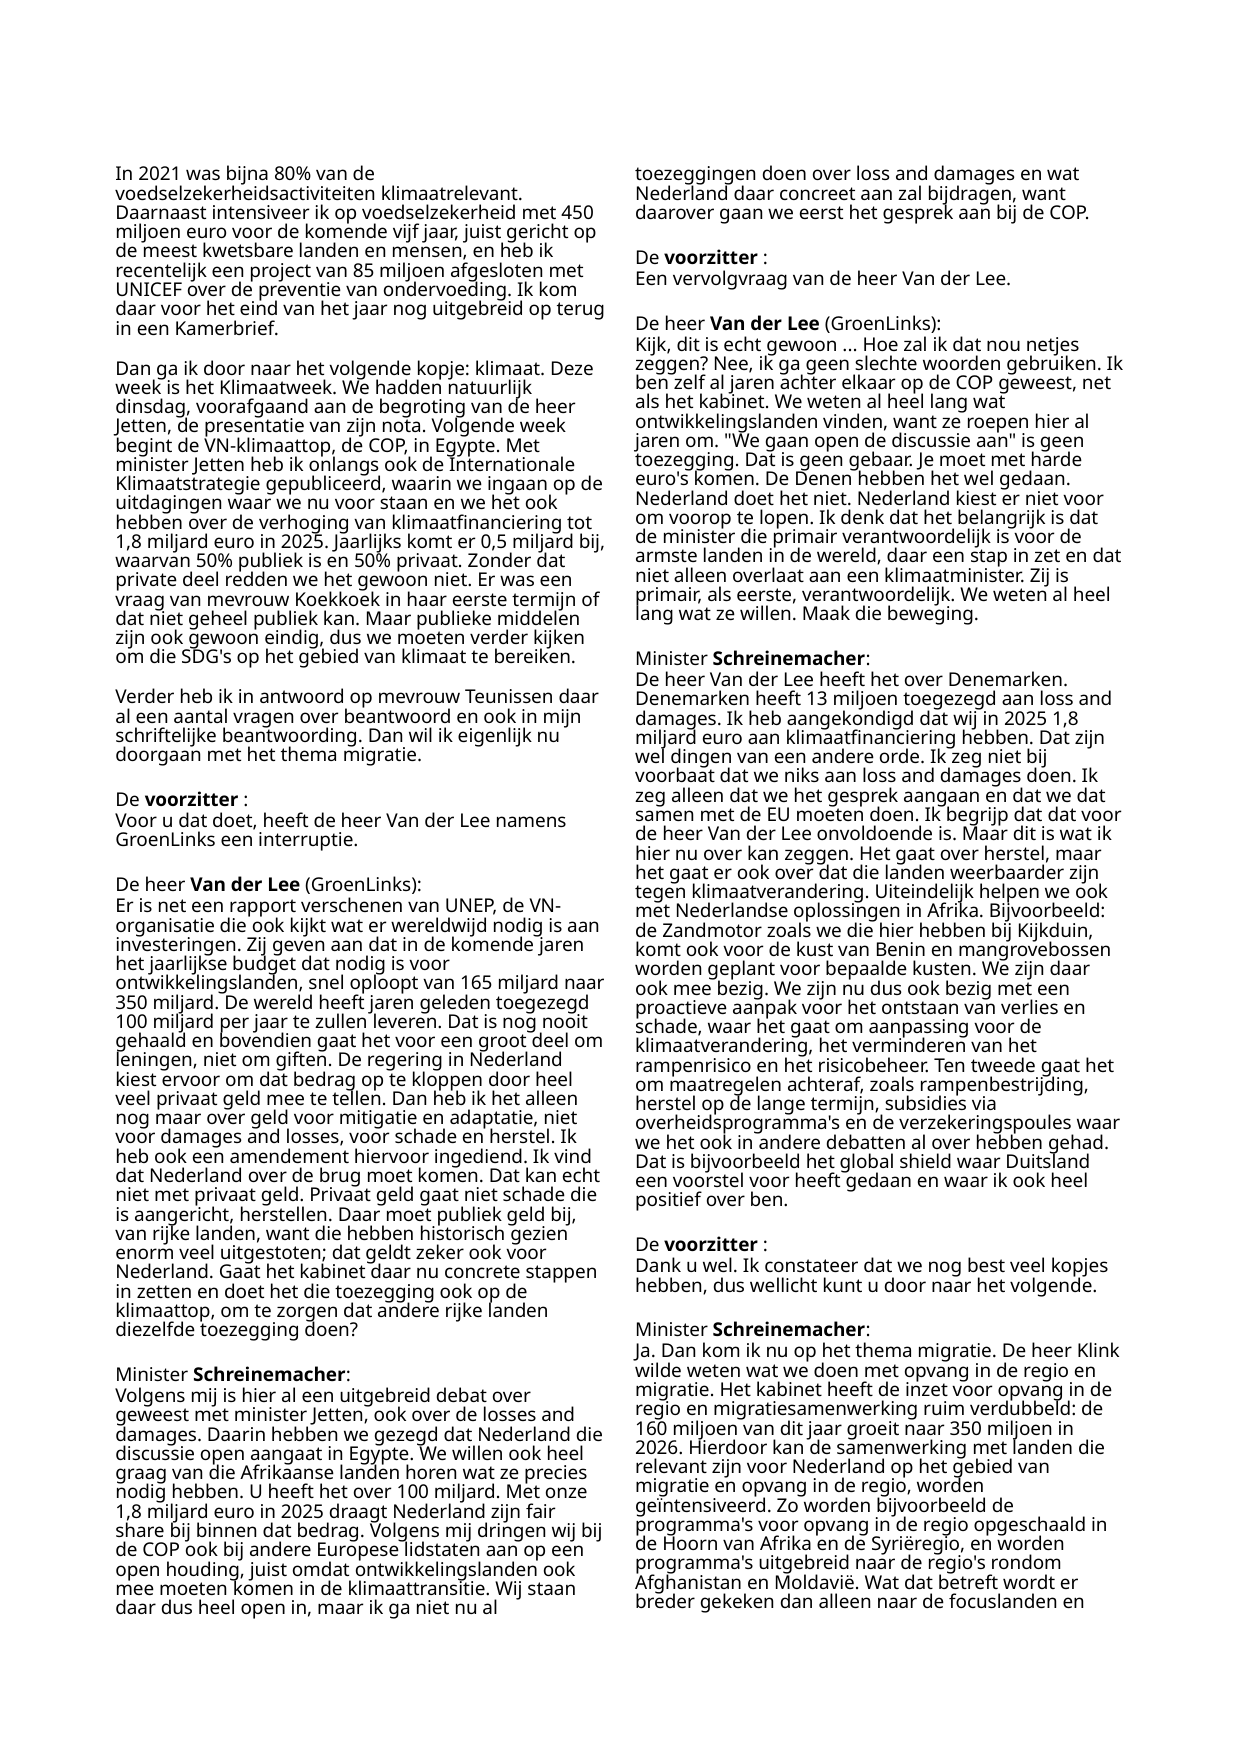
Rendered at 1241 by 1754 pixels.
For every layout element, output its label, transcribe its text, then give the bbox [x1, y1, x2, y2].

text Kijk, dit is echt gewoon ... Hoe zal ik dat nou netjes zeggen? Nee, ik ga geen slechte woorden gebruiken. Ik ben zelf al jaren achter elkaar op de COP geweest, net als het kabinet. We weten al heel lang wat ontwikkelingslanden vinden, want ze roepen hier al jaren om. "We gaan open de discussie aan" is geen toezegging. Dat is geen gebaar. Je moet met harde euro's komen. De Denen hebben het wel gedaan. Nederland doet het niet. Nederland kiest er niet voor om voorop te lopen. Ik denk dat het belangrijk is dat de minister die primair verantwoordelijk is voor de armste landen in de wereld, daar een stap in zet en dat niet alleen overlaat aan een klimaatminister. Zij is primair, als eerste, verantwoordelijk. We weten al heel lang wat ze willen. Maak die beweging. [635, 336, 1125, 624]
text In 2021 was bijna 80% van de voedselzekerheidsactiviteiten klimaatrelevant. Daarnaast intensiveer ik op voedselzekerheid met 450 miljoen euro voor de komende vijf jaar, juist gericht op de meest kwetsbare landen en mensen, en heb ik recentelijk een project van 85 miljoen afgesloten met UNICEF over de preventie van ondervoeding. Ik kom daar voor het eind van het jaar nog uitgebreid op terug in een Kamerbrief. [115, 165, 605, 339]
text Verder heb ik in antwoord op mevrouw Teunissen daar al een aantal vragen over beantwoord en ook in mijn schriftelijke beantwoording. Dan wil ik eigenlijk nu doorgaan met het thema migratie. [115, 688, 605, 766]
text Voor u dat doet, heeft de heer Van der Lee namens GroenLinks een interruptie. [115, 812, 605, 851]
text Een vervolgvraag van de heer Van der Lee. [635, 270, 1125, 289]
text Minister Schreinemacher: [115, 1361, 605, 1387]
text Minister Schreinemacher: [635, 1317, 1125, 1342]
text De voorzitter : [115, 786, 605, 812]
text De voorzitter : [635, 1232, 1125, 1257]
text toezeggingen doen over loss and damages en wat Nederland daar concreet aan zal bijdragen, want daarover gaan we eerst het gesprek aan bij de COP. [635, 165, 1125, 223]
text Dank u wel. Ik constateer dat we nog best veel kopjes hebben, dus wellicht kunt u door naar het volgende. [635, 1257, 1125, 1296]
text Minister Schreinemacher: [635, 645, 1125, 671]
text De heer Van der Lee heeft het over Denemarken. Denemarken heeft 13 miljoen toegezegd aan loss and damages. Ik heb aangekondigd dat wij in 2025 1,8 miljard euro aan klimaatfinanciering hebben. Dat zijn wel dingen van een andere orde. Ik zeg niet bij voorbaat dat we niks aan loss and damages doen. Ik zeg alleen dat we het gesprek aangaan en dat we dat samen met de EU moeten doen. Ik begrijp dat dat voor de heer Van der Lee onvoldoende is. Maar dit is wat ik hier nu over kan zeggen. Het gaat over herstel, maar het gaat er ook over dat die landen weerbaarder zijn tegen klimaatverandering. Uiteindelijk helpen we ook met Nederlandse oplossingen in Afrika. Bijvoorbeeld: de Zandmotor zoals we die hier hebben bij Kijkduin, komt ook voor de kust van Benin en mangrovebossen worden geplant voor bepaalde kusten. We zijn daar ook mee bezig. We zijn nu dus ook bezig met een proactieve aanpak voor het ontstaan van verlies en schade, waar het gaat om aanpassing voor de klimaatverandering, het verminderen van het rampenrisico en het risicobeheer. Ten tweede gaat het om maatregelen achteraf, zoals rampenbestrijding, herstel op de lange termijn, subsidies via overheidsprogramma's en de verzekeringspoules waar we het ook in andere debatten al over hebben gehad. Dat is bijvoorbeeld het global shield waar Duitsland een voorstel voor heeft gedaan en waar ik ook heel positief over ben. [635, 671, 1125, 1211]
text Dan ga ik door naar het volgende kopje: klimaat. Deze week is het Klimaatweek. We hadden natuurlijk dinsdag, voorafgaand aan de begroting van de heer Jetten, de presentatie van zijn nota. Volgende week begint de VN-klimaattop, de COP, in Egypte. Met minister Jetten heb ik onlangs ook de Internationale Klimaatstrategie gepubliceerd, waarin we ingaan op de uitdagingen waar we nu voor staan en we het ook hebben over de verhoging van klimaatfinanciering tot 1,8 miljard euro in 2025. Jaarlijks komt er 0,5 miljard bij, waarvan 50% publiek is en 50% privaat. Zonder dat private deel redden we het gewoon niet. Er was een vraag van mevrouw Koekkoek in haar eerste termijn of dat niet geheel publiek kan. Maar publieke middelen zijn ook gewoon eindig, dus we moeten verder kijken om die SDG's op het gebied van klimaat te bereiken. [115, 359, 605, 668]
text De voorzitter : [635, 244, 1125, 270]
text De heer Van der Lee (GroenLinks): [635, 310, 1125, 336]
text Volgens mij is hier al een uitgebreid debat over geweest met minister Jetten, ook over de losses and damages. Daarin hebben we gezegd dat Nederland die discussie open aangaat in Egypte. We willen ook heel graag van die Afrikaanse landen horen wat ze precies nodig hebben. U heeft het over 100 miljard. Met onze 1,8 miljard euro in 2025 draagt Nederland zijn fair share bij binnen dat bedrag. Volgens mij dringen wij bij de COP ook bij andere Europese lidstaten aan op een open houding, juist omdat ontwikkelingslanden ook mee moeten komen in de klimaattransitie. Wij staan daar dus heel open in, maar ik ga niet nu al [115, 1387, 605, 1618]
text De heer Van der Lee (GroenLinks): [115, 872, 605, 897]
text Ja. Dan kom ik nu op het thema migratie. De heer Klink wilde weten wat we doen met opvang in de regio en migratie. Het kabinet heeft de inzet voor opvang in de regio en migratiesamenwerking ruim verdubbeld: de 160 miljoen van dit jaar groeit naar 350 miljoen in 2026. Hierdoor kan de samenwerking met landen die relevant zijn voor Nederland op het gebied van migratie en opvang in de regio, worden geïntensiveerd. Zo worden bijvoorbeeld de programma's voor opvang in de regio opgeschaald in de Hoorn van Afrika en de Syriëregio, en worden programma's uitgebreid naar de regio's rondom Afghanistan en Moldavië. Wat dat betreft wordt er breder gekeken dan alleen naar de focuslanden en [635, 1342, 1125, 1612]
text Er is net een rapport verschenen van UNEP, de VN-organisatie die ook kijkt wat er wereldwijd nodig is aan investeringen. Zij geven aan dat in de komende jaren het jaarlijkse budget dat nodig is voor ontwikkelingslanden, snel oploopt van 165 miljard naar 350 miljard. De wereld heeft jaren geleden toegezegd 100 miljard per jaar te zullen leveren. Dat is nog nooit gehaald en bovendien gaat het voor een groot deel om leningen, niet om giften. De regering in Nederland kiest ervoor om dat bedrag op te kloppen door heel veel privaat geld mee te tellen. Dan heb ik het alleen nog maar over geld voor mitigatie en adaptatie, niet voor damages and losses, voor schade en herstel. Ik heb ook een amendement hiervoor ingediend. Ik vind dat Nederland over de brug moet komen. Dat kan echt niet met privaat geld. Privaat geld gaat niet schade die is aangericht, herstellen. Daar moet publiek geld bij, van rijke landen, want die hebben historisch gezien enorm veel uitgestoten; dat geldt zeker ook voor Nederland. Gaat het kabinet daar nu concrete stappen in zetten en doet het die toezegging ook op de klimaattop, om te zorgen dat andere rijke landen diezelfde toezegging doen? [115, 897, 605, 1341]
